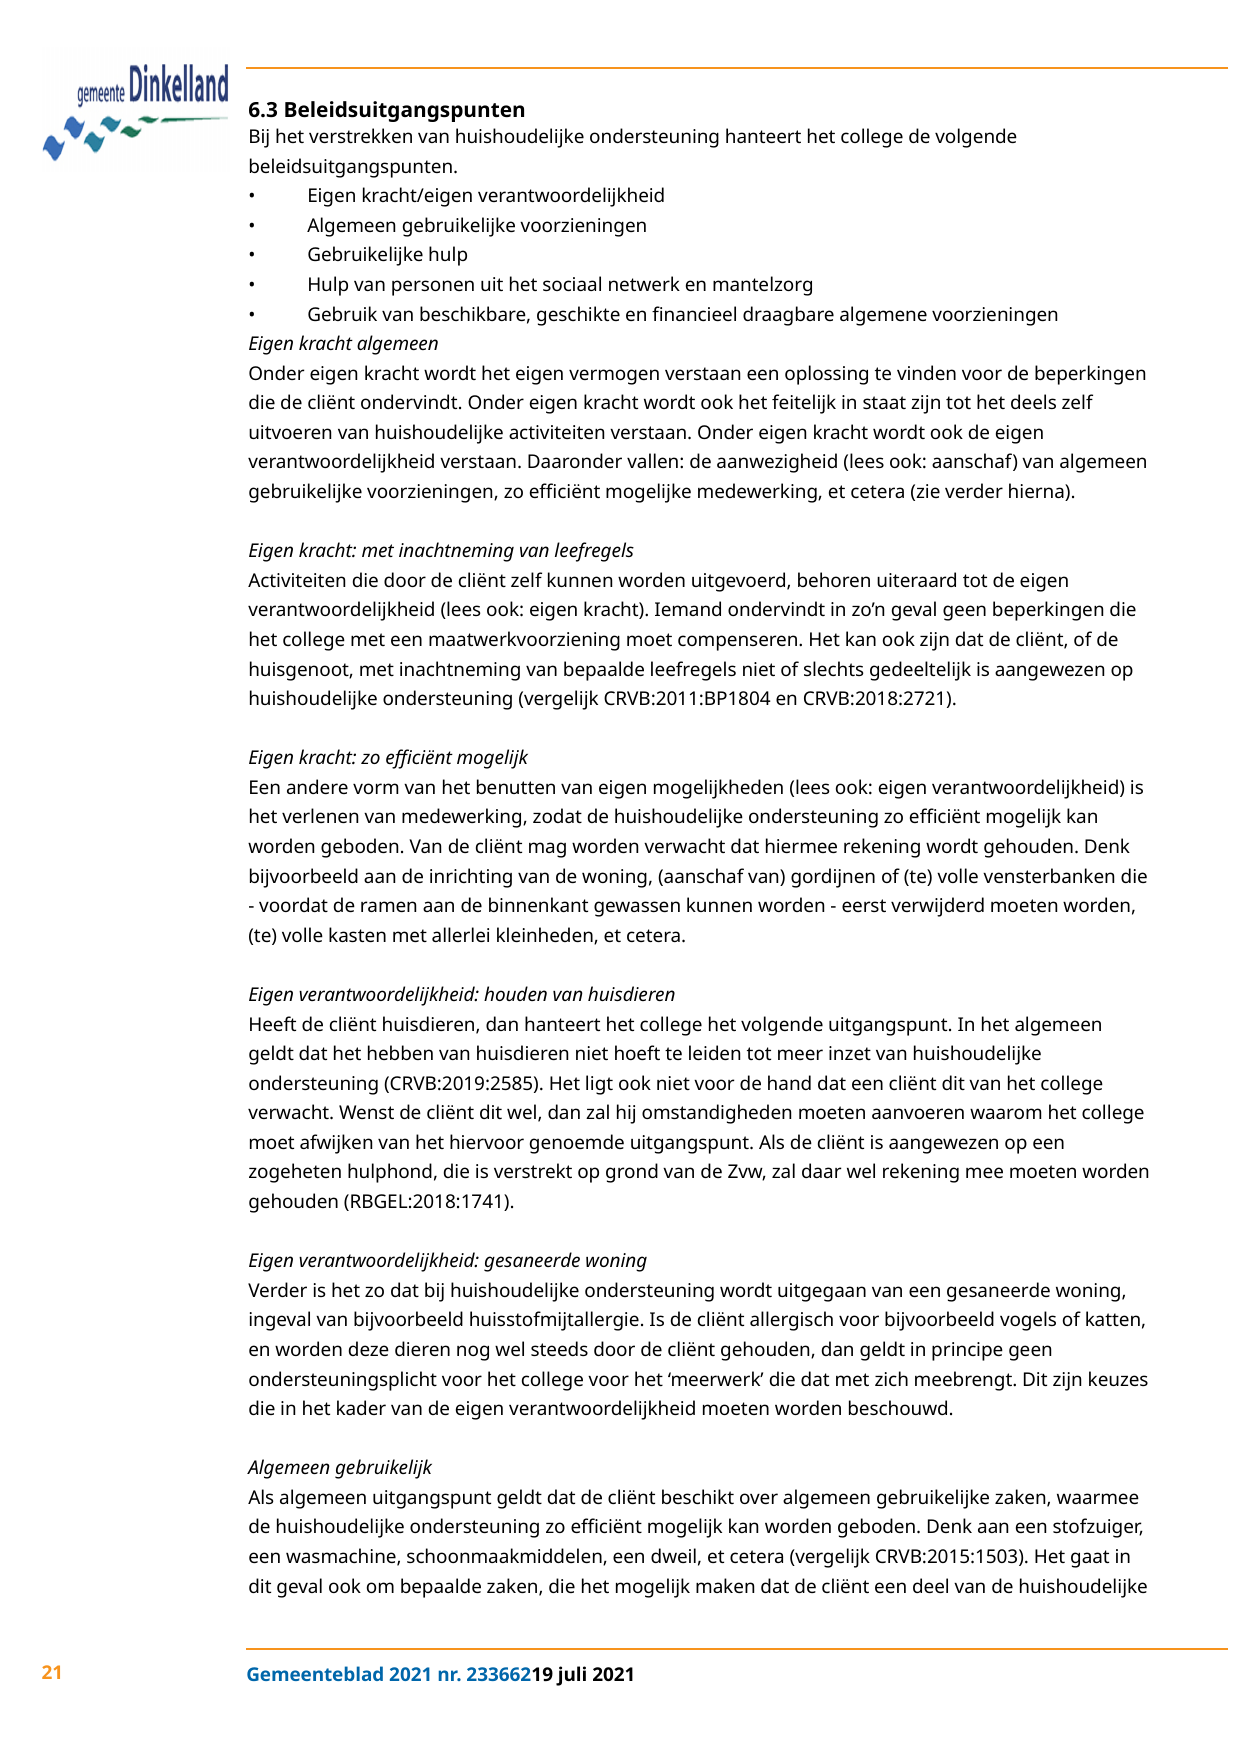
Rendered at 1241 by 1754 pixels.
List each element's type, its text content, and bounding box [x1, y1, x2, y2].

text Activiteiten die door de cliënt zelf kunnen worden uitgevoerd, behoren uiteraard tot de eigen verantwoordelijkheid (lees ook: eigen kracht). Iemand ondervindt in zo’n geval geen beperkingen die het college met een maatwerkvoorziening moet compenseren. Het kan ook zijn dat de cliënt, of de huisgenoot, met inachtneming van bepaalde leefregels niet of slechts gedeeltelijk is aangewezen op huishoudelijke ondersteuning (vergelijk CRVB:2011:BP1804 en CRVB:2018:2721). [248, 567, 1152, 711]
text Onder eigen kracht wordt het eigen vermogen verstaan een oplossing te vinden voor de beperkingen die de cliënt ondervindt. Onder eigen kracht wordt ook het feitelijk in staat zijn tot het deels zelf uitvoeren van huishoudelijke activiteiten verstaan. Onder eigen kracht wordt ook de eigen verantwoordelijkheid verstaan. Daaronder vallen: de aanwezigheid (lees ook: aanschaf) van algemeen gebruikelijke voorzieningen, zo efficiënt mogelijke medewerking, et cetera (zie verder hierna). [248, 360, 1152, 504]
text Verder is het zo dat bij huishoudelijke ondersteuning wordt uitgegaan van een gesaneerde woning, ingeval van bijvoorbeeld huisstofmijtallergie. Is de cliënt allergisch voor bijvoorbeeld vogels of katten, en worden deze dieren nog wel steeds door de cliënt gehouden, dan geldt in principe geen ondersteuningsplicht voor het college voor het ‘meerwerk’ die dat met zich meebrengt. Dit zijn keuzes die in het kader van de eigen verantwoordelijkheid moeten worden beschouwd. [248, 1277, 1152, 1421]
text Algemeen gebruikelijk [248, 1454, 1152, 1480]
text Eigen kracht: met inachtneming van leefregels [248, 537, 1152, 563]
text Een andere vorm van het benutten van eigen mogelijkheden (lees ook: eigen verantwoordelijkheid) is het verlenen van medewerking, zodat de huishoudelijke ondersteuning zo efficiënt mogelijk kan worden geboden. Van de cliënt mag worden verwacht dat hiermee rekening wordt gehouden. Denk bijvoorbeeld aan de inrichting van de woning, (aanschaf van) gordijnen of (te) volle vensterbanken die - voordat de ramen aan de binnenkant gewassen kunnen worden - eerst verwijderd moeten worden, (te) volle kasten met allerlei kleinheden, et cetera. [248, 774, 1152, 948]
list Gebruik van beschikbare, geschikte en financieel draagbare algemene voorzieningen [248, 301, 1152, 326]
text Bij het verstrekken van huishoudelijke ondersteuning hanteert het college de volgende beleidsuitgangspunten. [248, 123, 1152, 178]
text Heeft de cliënt huisdieren, dan hanteert het college het volgende uitgangspunt. In het algemeen geldt dat het hebben van huisdieren niet hoeft te leiden tot meer inzet van huishoudelijke ondersteuning (CRVB:2019:2585). Het ligt ook niet voor de hand dat een cliënt dit van het college verwacht. Wenst de cliënt dit wel, dan zal hij omstandigheden moeten aanvoeren waarom het college moet afwijken van het hiervoor genoemde uitgangspunt. Als de cliënt is aangewezen op een zogeheten hulphond, die is verstrekt op grond van de Zvw, zal daar wel rekening mee moeten worden gehouden (RBGEL:2018:1741). [248, 1011, 1152, 1214]
list Hulp van personen uit het sociaal netwerk en mantelzorg [248, 271, 1152, 297]
text Eigen kracht algemeen [248, 330, 1152, 356]
text 6.3 Beleidsuitgangspunten [248, 95, 1152, 123]
list Eigen kracht/eigen verantwoordelijkheid [248, 182, 1152, 208]
text Eigen verantwoordelijkheid: gesaneerde woning [248, 1247, 1152, 1273]
picture [41, 47, 231, 172]
list Algemeen gebruikelijke voorzieningen [248, 212, 1152, 238]
text Eigen verantwoordelijkheid: houden van huisdieren [248, 981, 1152, 1007]
text Eigen kracht: zo efficiënt mogelijk [248, 744, 1152, 770]
list Gebruikelijke hulp [248, 242, 1152, 267]
text Als algemeen uitgangspunt geldt dat de cliënt beschikt over algemeen gebruikelijke zaken, waarmee de huishoudelijke ondersteuning zo efficiënt mogelijk kan worden geboden. Denk aan een stofzuiger, een wasmachine, schoonmaakmiddelen, een dweil, et cetera (vergelijk CRVB:2015:1503). Het gaat in dit geval ook om bepaalde zaken, die het mogelijk maken dat de cliënt een deel van de huishoudelijke [248, 1484, 1152, 1598]
